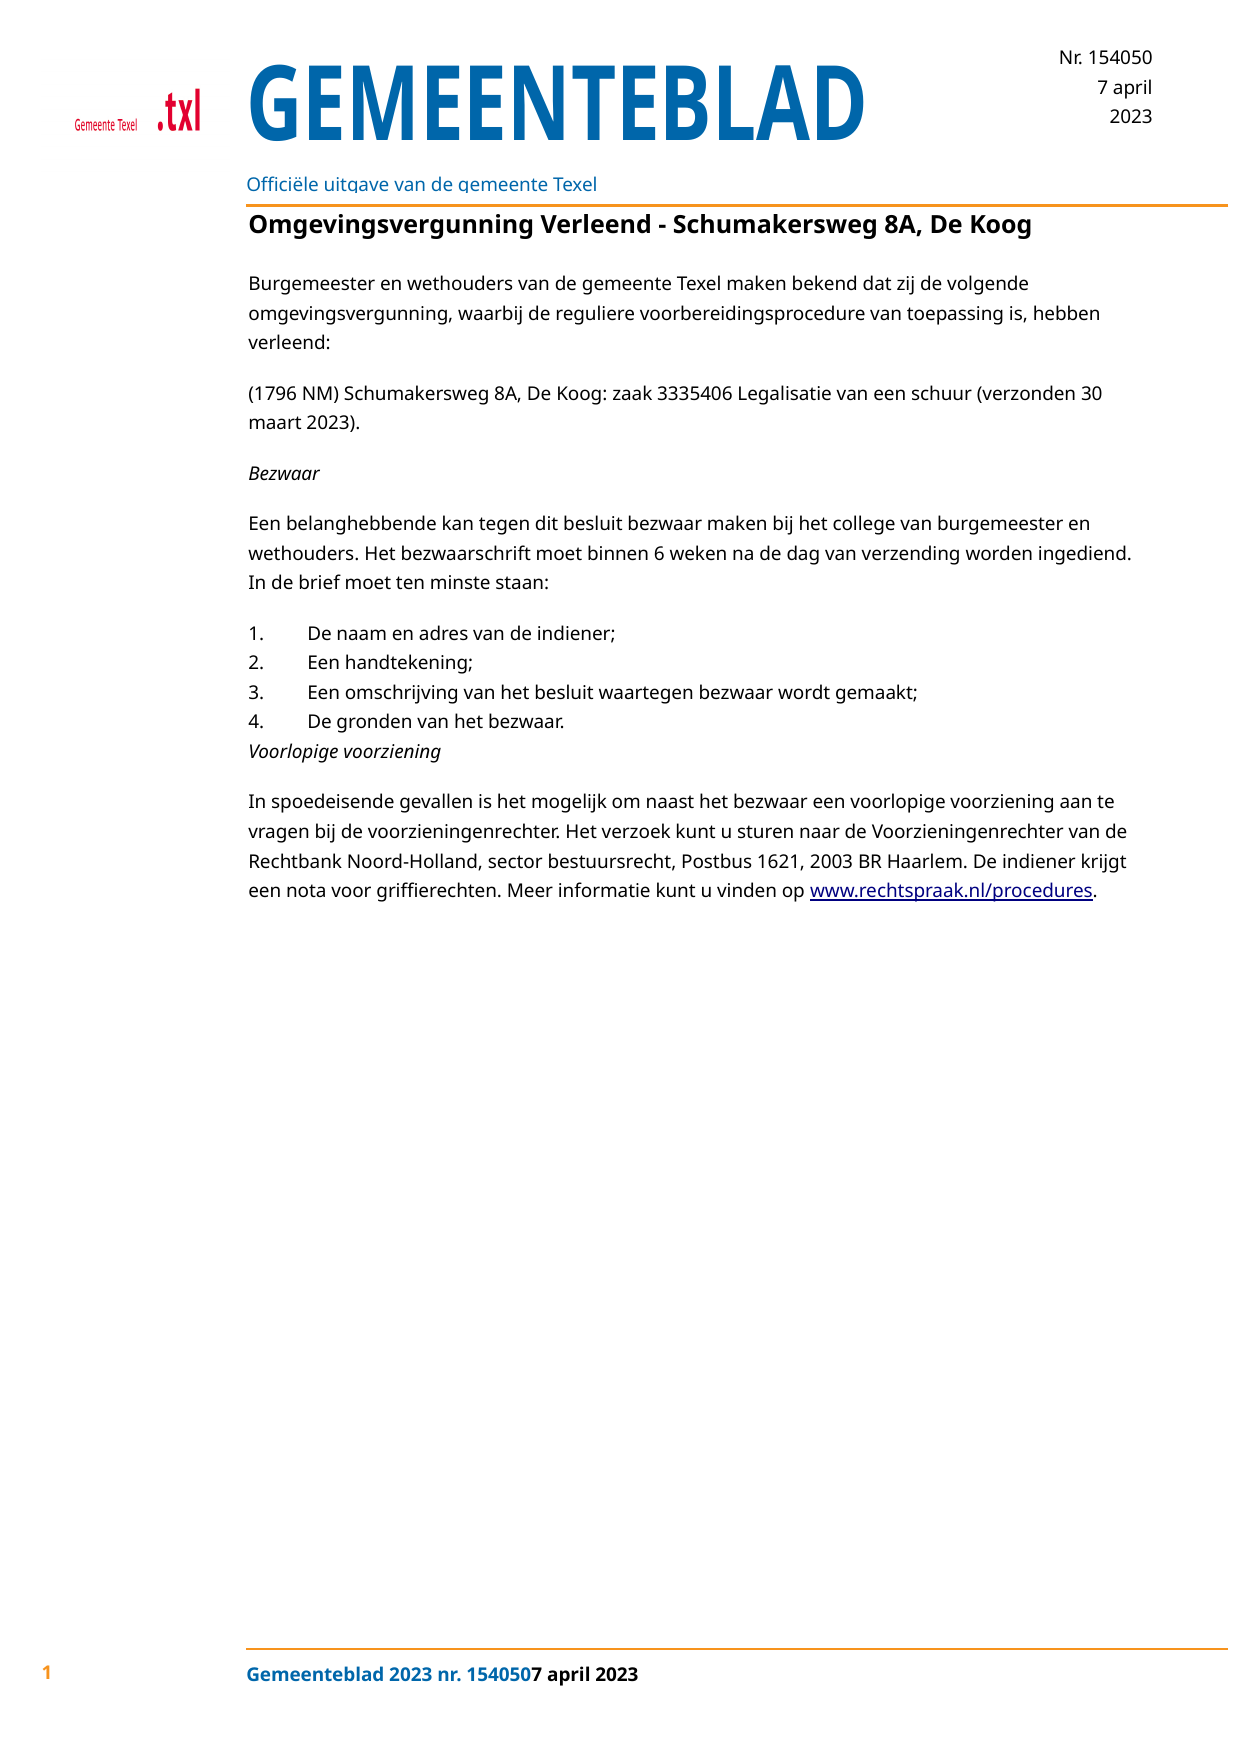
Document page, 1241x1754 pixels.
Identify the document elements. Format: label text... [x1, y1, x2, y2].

picture [41, 47, 231, 172]
text Bezwaar [248, 460, 1152, 486]
text Burgemeester en wethouders van de gemeente Texel maken bekend dat zij de volgende omgevingsvergunning, waarbij de reguliere voorbereidingsprocedure van toepassing is, hebben verleend: [248, 270, 1152, 355]
text Een belanghebbende kan tegen dit besluit bezwaar maken bij het college van burgemeester en wethouders. Het bezwaarschrift moet binnen 6 weken na de dag van verzending worden ingediend. In de brief moet ten minste staan: [248, 510, 1152, 595]
text In spoedeisende gevallen is het mogelijk om naast het bezwaar een voorlopige voorziening aan te vragen bij de voorzieningenrechter. Het verzoek kunt u sturen naar de Voorzieningenrechter van de Rechtbank Noord-Holland, sector bestuursrecht, Postbus 1621, 2003 BR Haarlem. De indiener krijgt een nota voor griffierechten. Meer informatie kunt u vinden op www.rechtspraak.nl/procedures. [248, 789, 1152, 903]
list Een omschrijving van het besluit waartegen bezwaar wordt gemaakt; [248, 679, 1152, 705]
text Voorlopige voorziening [248, 738, 1152, 764]
text (1796 NM) Schumakersweg 8A, De Koog: zaak 3335406 Legalisatie van een schuur (verzonden 30 maart 2023). [248, 380, 1152, 435]
list De naam en adres van de indiener; [248, 620, 1152, 646]
list Een handtekening; [248, 649, 1152, 675]
list De gronden van het bezwaar. [248, 709, 1152, 734]
text Omgevingsvergunning Verleend - Schumakersweg 8A, De Koog [248, 207, 1152, 241]
